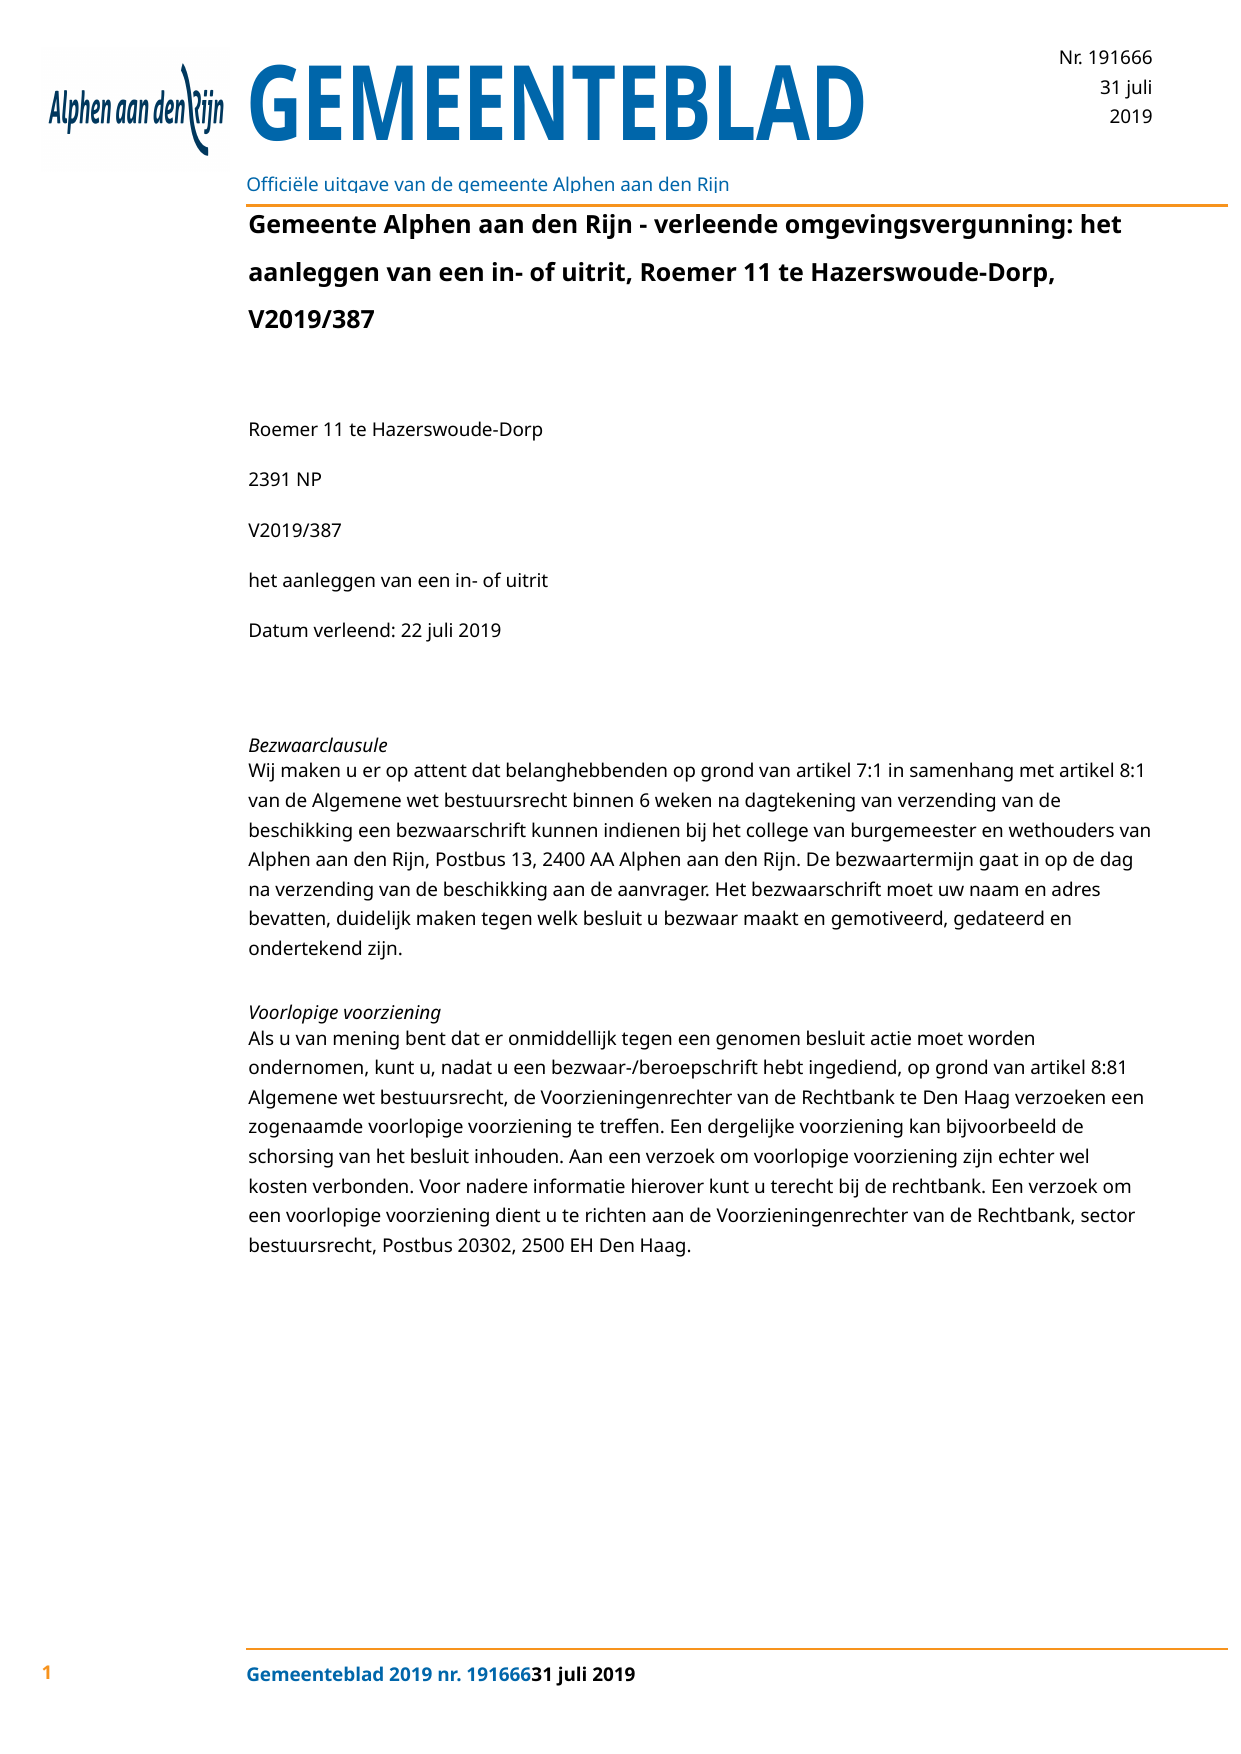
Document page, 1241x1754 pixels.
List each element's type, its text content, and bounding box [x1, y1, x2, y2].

text Datum verleend: 22 juli 2019 [248, 618, 1152, 643]
text Bezwaarclausule [248, 732, 1152, 758]
text het aanleggen van een in- of uitrit [248, 567, 1152, 593]
text 2391 NP [248, 466, 1152, 492]
text Gemeente Alphen aan den Rijn - verleende omgevingsvergunning: het aanleggen van een in- of uitrit, Roemer 11 te Hazerswoude-Dorp, V2019/387 [248, 207, 1152, 336]
picture [41, 47, 231, 172]
text Voorlopige voorziening [248, 999, 1152, 1025]
text Roemer 11 te Hazerswoude-Dorp [248, 416, 1152, 442]
text V2019/387 [248, 517, 1152, 542]
text Wij maken u er op attent dat belanghebbenden op grond van artikel 7:1 in samenhang met artikel 8:1 van de Algemene wet bestuursrecht binnen 6 weken na dagtekening van verzending van de beschikking een bezwaarschrift kunnen indienen bij het college van burgemeester en wethouders van Alphen aan den Rijn, Postbus 13, 2400 AA Alphen aan den Rijn. De bezwaartermijn gaat in op de dag na verzending van de beschikking aan de aanvrager. Het bezwaarschrift moet uw naam en adres bevatten, duidelijk maken tegen welk besluit u bezwaar maakt en gemotiveerd, gedateerd en ondertekend zijn. [248, 758, 1152, 961]
text Als u van mening bent dat er onmiddellijk tegen een genomen besluit actie moet worden ondernomen, kunt u, nadat u een bezwaar-/beroepschrift hebt ingediend, op grond van artikel 8:81 Algemene wet bestuursrecht, de Voorzieningenrechter van de Rechtbank te Den Haag verzoeken een zogenaamde voorlopige voorziening te treffen. Een dergelijke voorziening kan bijvoorbeeld de schorsing van het besluit inhouden. Aan een verzoek om voorlopige voorziening zijn echter wel kosten verbonden. Voor nadere informatie hierover kunt u terecht bij de rechtbank. Een verzoek om een voorlopige voorziening dient u te richten aan de Voorzieningenrechter van de Rechtbank, sector bestuursrecht, Postbus 20302, 2500 EH Den Haag. [248, 1025, 1152, 1258]
